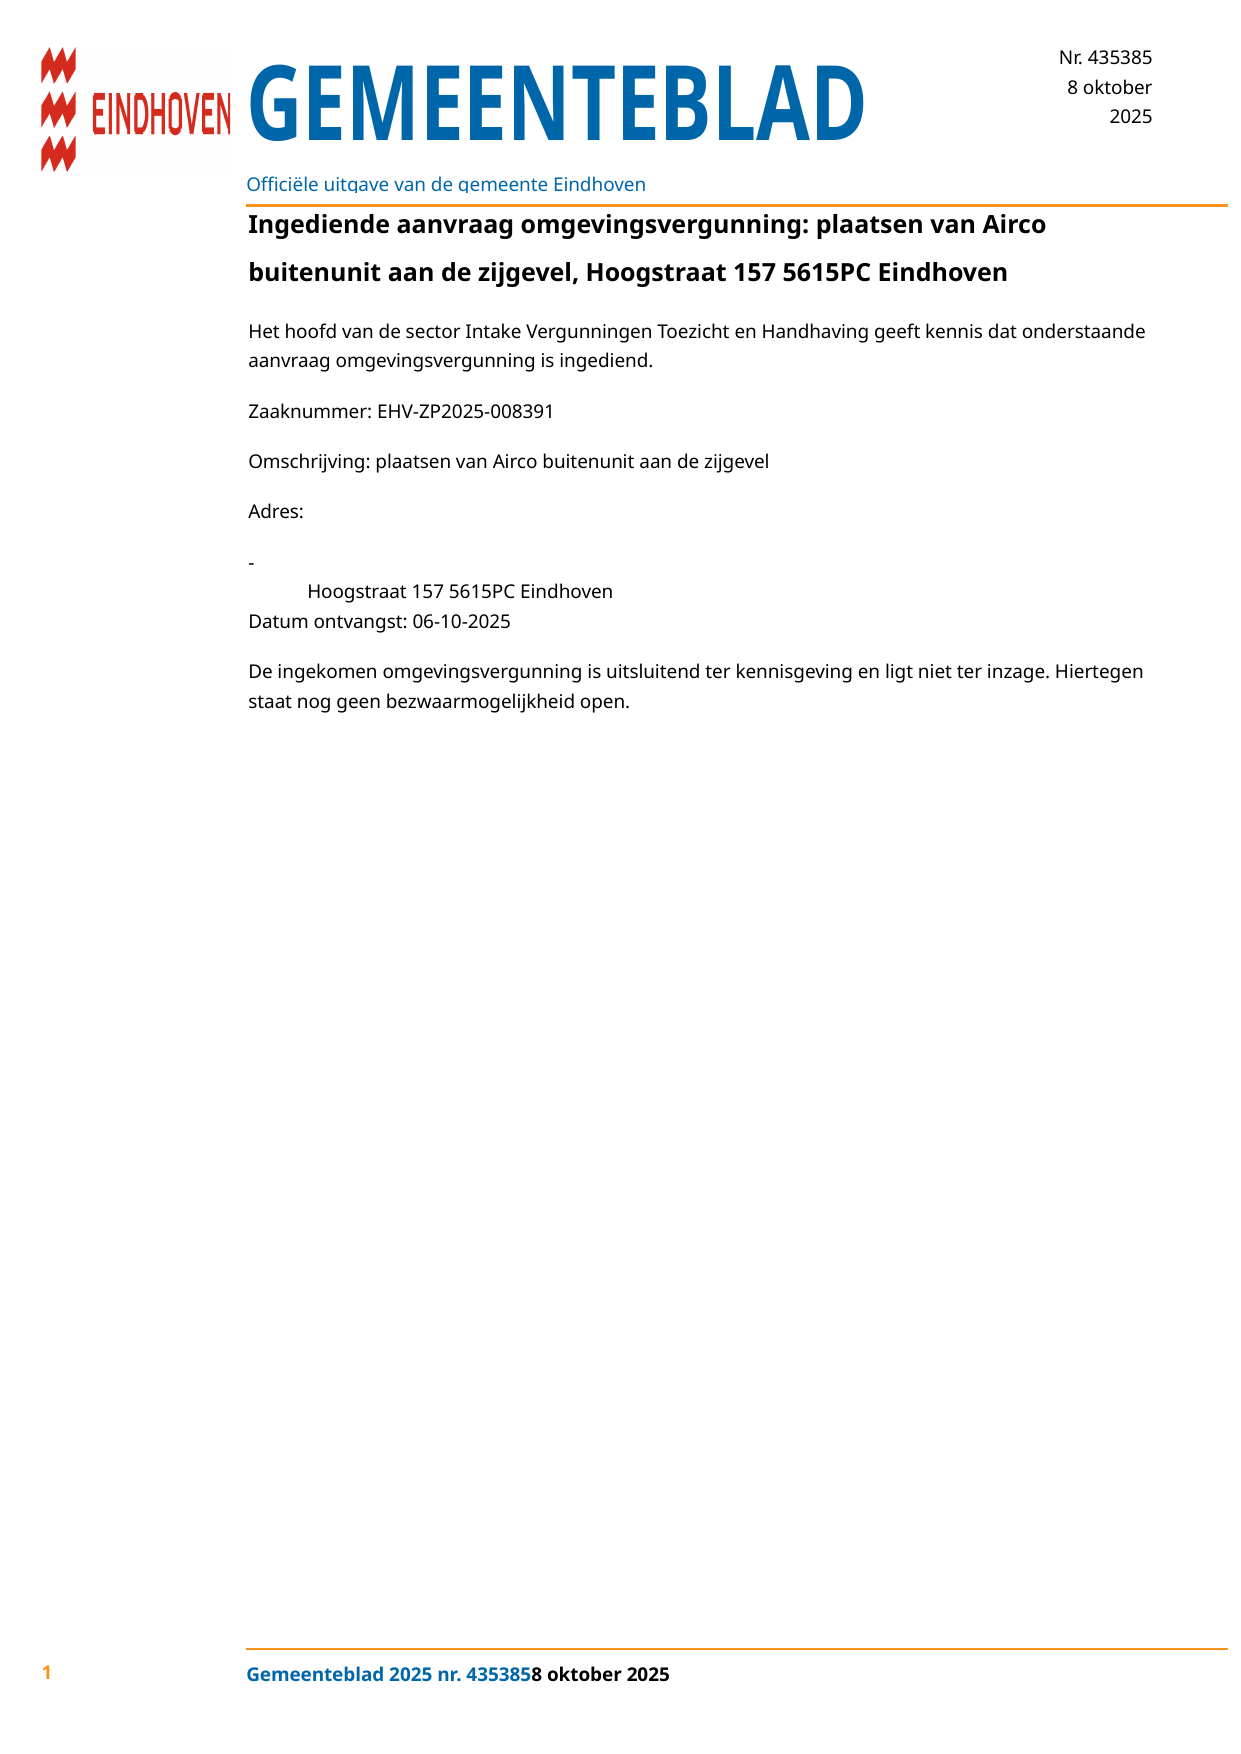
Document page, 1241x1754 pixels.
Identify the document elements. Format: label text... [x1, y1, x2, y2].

picture [41, 47, 231, 172]
list Hoogstraat 157 5615PC Eindhoven [248, 579, 1152, 604]
text Adres: [248, 499, 1152, 524]
text De ingekomen omgevingsvergunning is uitsluitend ter kennisgeving en ligt niet ter inzage. Hiertegen staat nog geen bezwaarmogelijkheid open. [248, 659, 1152, 714]
text Zaaknummer: EHV-ZP2025-008391 [248, 398, 1152, 424]
text Ingediende aanvraag omgevingsvergunning: plaatsen van Airco buitenunit aan de zijgevel, Hoogstraat 157 5615PC Eindhoven [248, 207, 1152, 288]
text Omschrijving: plaatsen van Airco buitenunit aan de zijgevel [248, 448, 1152, 474]
text Het hoofd van de sector Intake Vergunningen Toezicht en Handhaving geeft kennis dat onderstaande aanvraag omgevingsvergunning is ingediend. [248, 318, 1152, 373]
text Datum ontvangst: 06-10-2025 [248, 608, 1152, 634]
